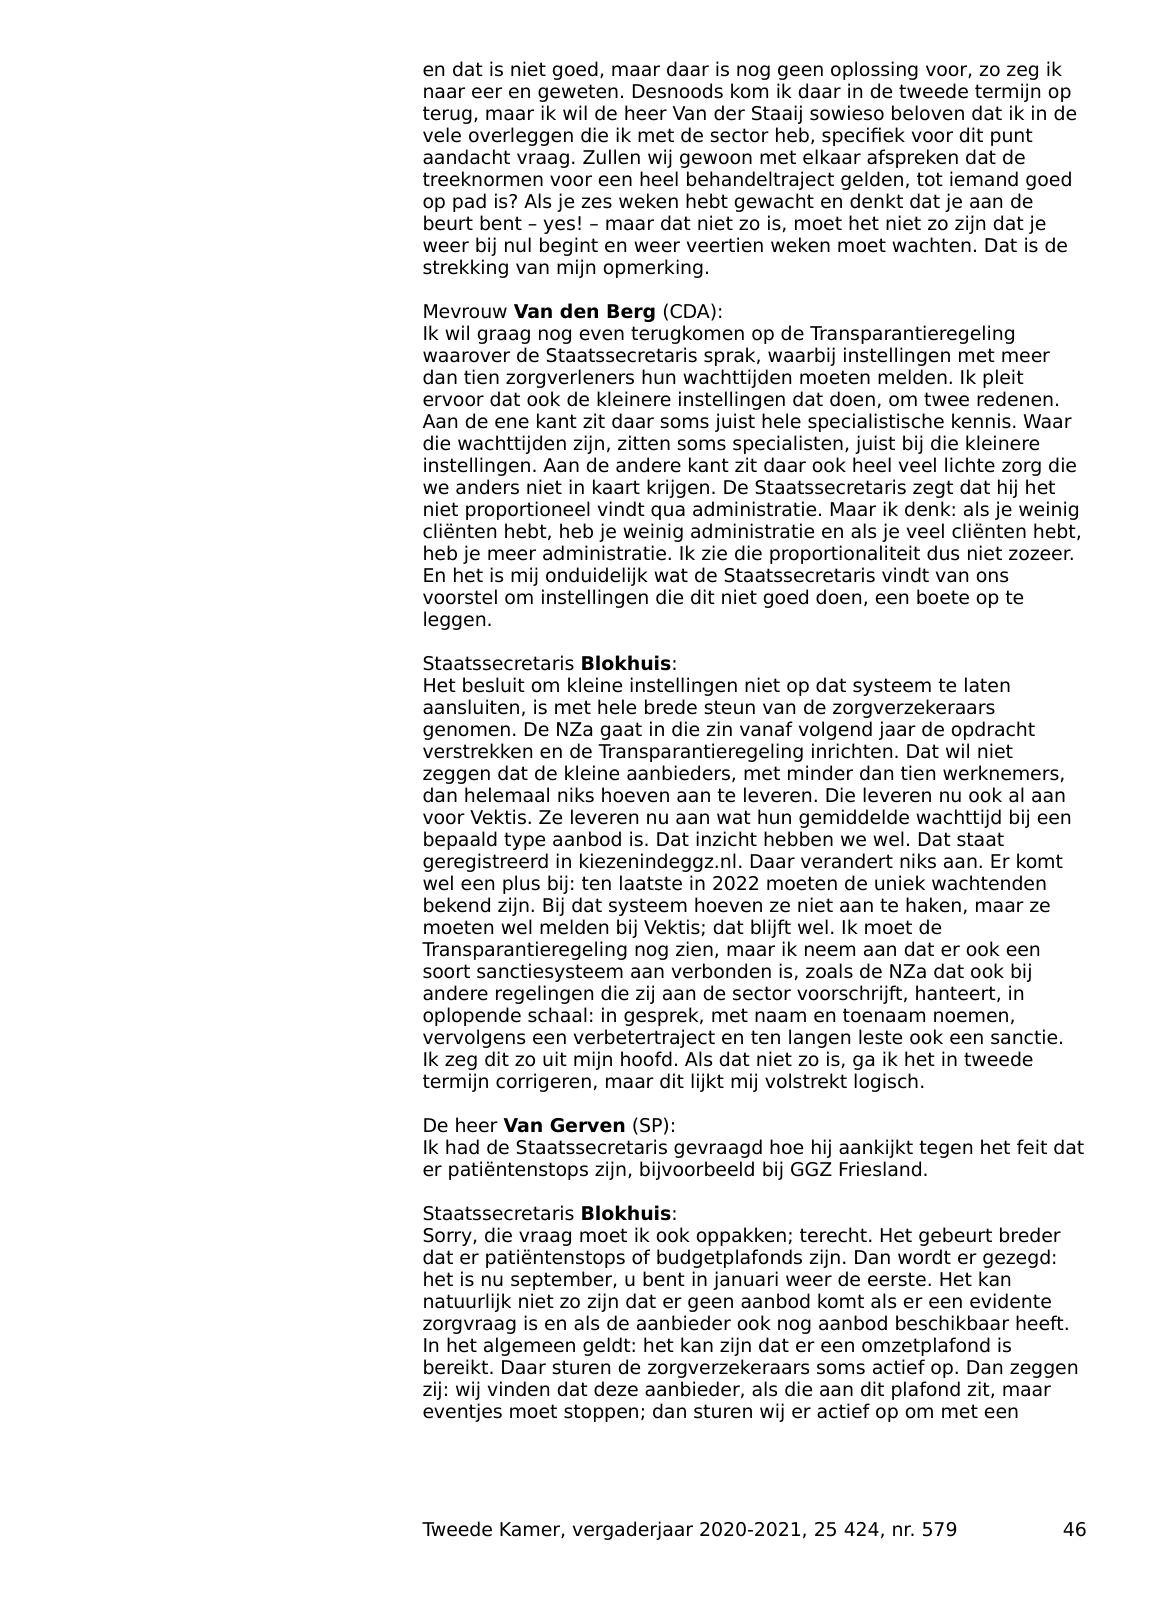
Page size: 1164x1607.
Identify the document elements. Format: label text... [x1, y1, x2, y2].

text Ik had de Staatssecretaris gevraagd hoe hij aankijkt tegen het feit dat er patiëntenstops zijn, bijvoorbeeld bij GGZ Friesland. [422, 1137, 1087, 1181]
text Staatssecretaris Blokhuis: [422, 653, 1087, 675]
text Sorry, die vraag moet ik ook oppakken; terecht. Het gebeurt breder dat er patiëntenstops of budgetplafonds zijn. Dan wordt er gezegd: het is nu september, u bent in januari weer de eerste. Het kan natuurlijk niet zo zijn dat er geen aanbod komt als er een evidente zorgvraag is en als de aanbieder ook nog aanbod beschikbaar heeft. In het algemeen geldt: het kan zijn dat er een omzetplafond is bereikt. Daar sturen de zorgverzekeraars soms actief op. Dan zeggen zij: wij vinden dat deze aanbieder, als die aan dit plafond zit, maar eventjes moet stoppen; dan sturen wij er actief op om met een [422, 1225, 1087, 1423]
text Het besluit om kleine instellingen niet op dat systeem te laten aansluiten, is met hele brede steun van de zorgverzekeraars genomen. De NZa gaat in die zin vanaf volgend jaar de opdracht verstrekken en de Transparantieregeling inrichten. Dat wil niet zeggen dat de kleine aanbieders, met minder dan tien werknemers, dan helemaal niks hoeven aan te leveren. Die leveren nu ook al aan voor Vektis. Ze leveren nu aan wat hun gemiddelde wachttijd bij een bepaald type aanbod is. Dat inzicht hebben we wel. Dat staat geregistreerd in kiezenindeggz.nl. Daar verandert niks aan. Er komt wel een plus bij: ten laatste in 2022 moeten de uniek wachtenden bekend zijn. Bij dat systeem hoeven ze niet aan te haken, maar ze moeten wel melden bij Vektis; dat blijft wel. Ik moet de Transparantieregeling nog zien, maar ik neem aan dat er ook een soort sanctiesysteem aan verbonden is, zoals de NZa dat ook bij andere regelingen die zij aan de sector voorschrijft, hanteert, in oplopende schaal: in gesprek, met naam en toenaam noemen, vervolgens een verbetertraject en ten langen leste ook een sanctie. Ik zeg dit zo uit mijn hoofd. Als dat niet zo is, ga ik het in tweede termijn corrigeren, maar dit lijkt mij volstrekt logisch. [422, 675, 1087, 1092]
text en dat is niet goed, maar daar is nog geen oplossing voor, zo zeg ik naar eer en geweten. Desnoods kom ik daar in de tweede termijn op terug, maar ik wil de heer Van der Staaij sowieso beloven dat ik in de vele overleggen die ik met de sector heb, specifiek voor dit punt aandacht vraag. Zullen wij gewoon met elkaar afspreken dat de treeknormen voor een heel behandeltraject gelden, tot iemand goed op pad is? Als je zes weken hebt gewacht en denkt dat je aan de beurt bent – yes! – maar dat niet zo is, moet het niet zo zijn dat je weer bij nul begint en weer veertien weken moet wachten. Dat is de strekking van mijn opmerking. [422, 59, 1087, 279]
text De heer Van Gerven (SP): [422, 1115, 1087, 1137]
text Staatssecretaris Blokhuis: [422, 1203, 1087, 1225]
text Mevrouw Van den Berg (CDA): [422, 301, 1087, 323]
text Ik wil graag nog even terugkomen op de Transparantieregeling waarover de Staatssecretaris sprak, waarbij instellingen met meer dan tien zorgverleners hun wachttijden moeten melden. Ik pleit ervoor dat ook de kleinere instellingen dat doen, om twee redenen. Aan de ene kant zit daar soms juist hele specialistische kennis. Waar die wachttijden zijn, zitten soms specialisten, juist bij die kleinere instellingen. Aan de andere kant zit daar ook heel veel lichte zorg die we anders niet in kaart krijgen. De Staatssecretaris zegt dat hij het niet proportioneel vindt qua administratie. Maar ik denk: als je weinig cliënten hebt, heb je weinig administratie en als je veel cliënten hebt, heb je meer administratie. Ik zie die proportionaliteit dus niet zozeer. En het is mij onduidelijk wat de Staatssecretaris vindt van ons voorstel om instellingen die dit niet goed doen, een boete op te leggen. [422, 323, 1087, 631]
